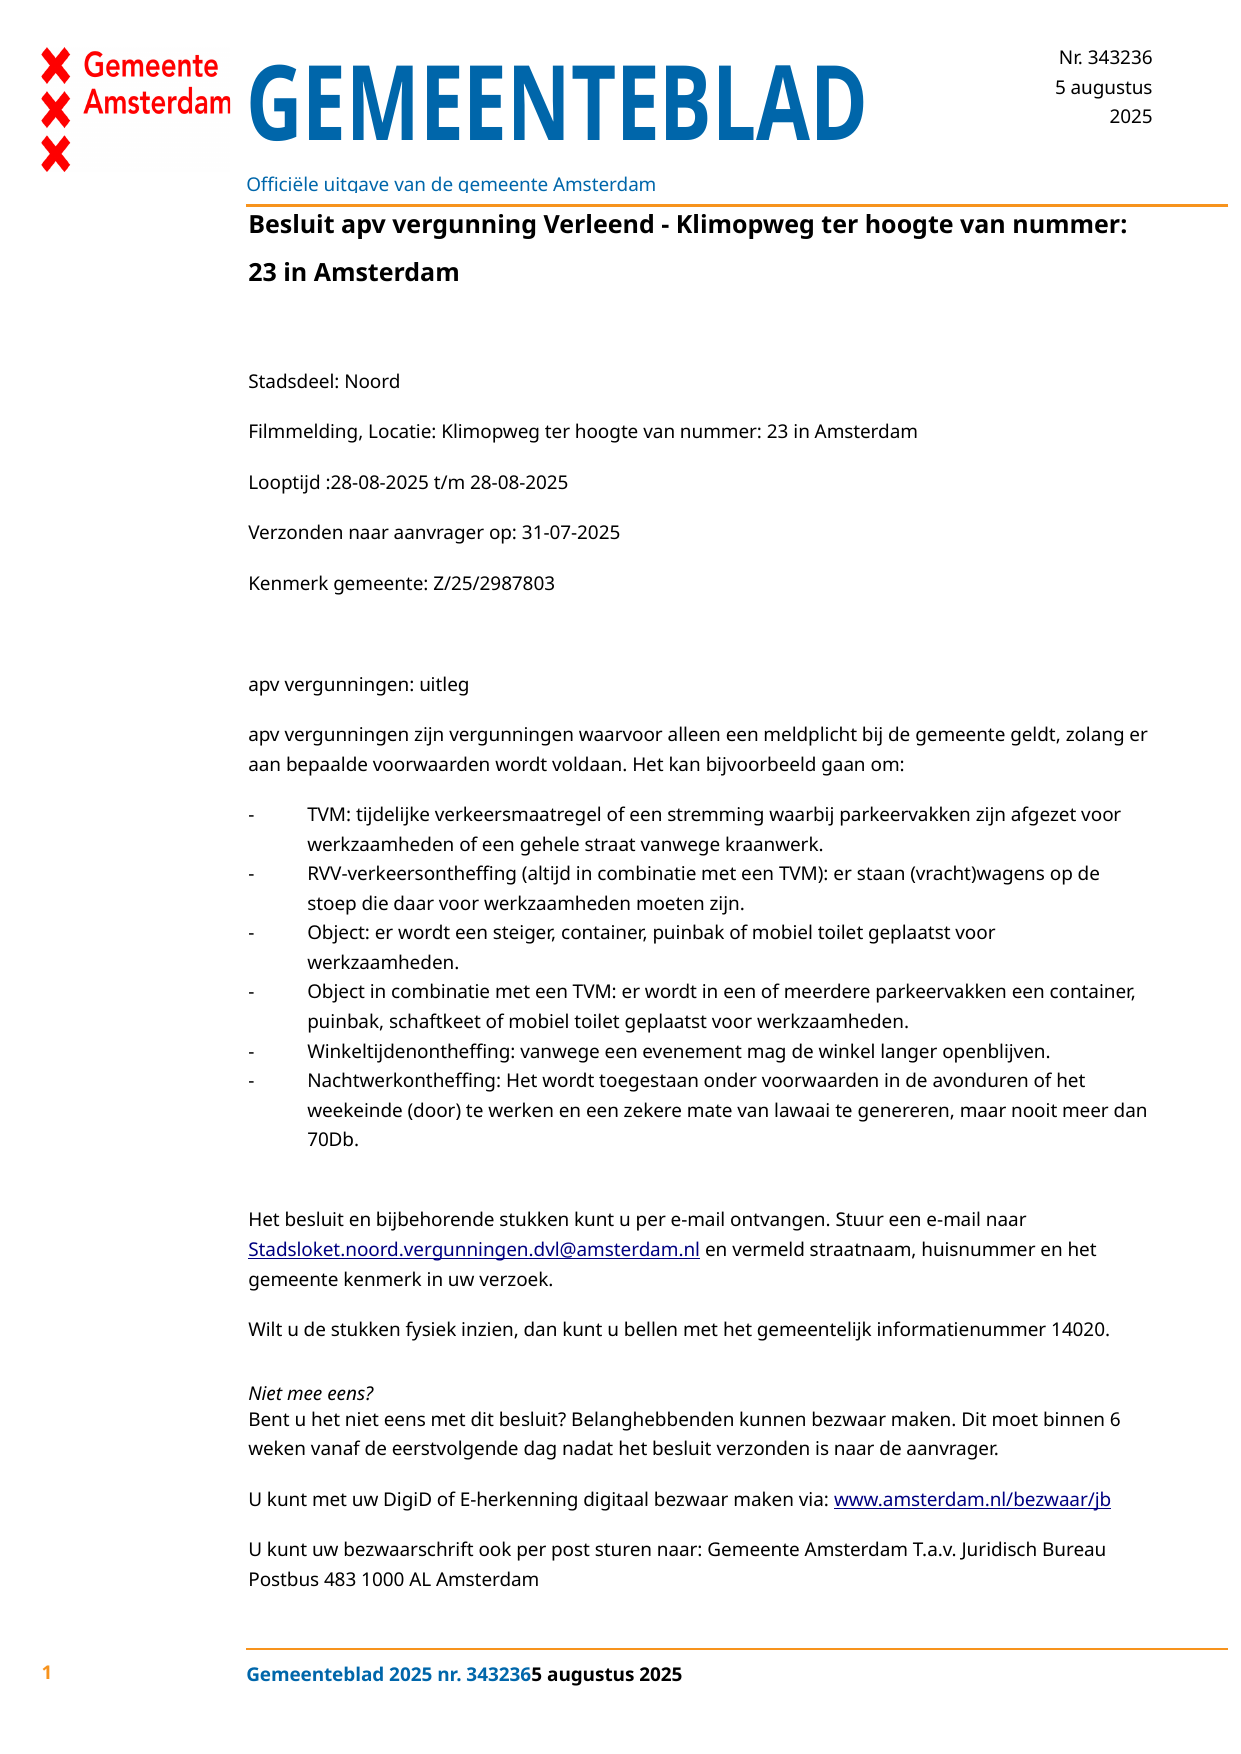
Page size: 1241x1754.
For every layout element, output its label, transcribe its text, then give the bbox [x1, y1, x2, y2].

text U kunt uw bezwaarschrift ook per post sturen naar: Gemeente Amsterdam T.a.v. Juridisch Bureau Postbus 483 1000 AL Amsterdam [248, 1536, 1152, 1592]
text apv vergunningen: uitleg [248, 671, 1152, 697]
list Nachtwerkontheffing: Het wordt toegestaan onder voorwaarden in de avonduren of het weekeinde (door) te werken en een zekere mate van lawaai te genereren, maar nooit meer dan 70Db. [248, 1067, 1152, 1152]
text U kunt met uw DigiD of E-herkenning digitaal bezwaar maken via: www.amsterdam.nl/bezwaar/jb [248, 1486, 1152, 1512]
text Het besluit en bijbehorende stukken kunt u per e-mail ontvangen. Stuur een e-mail naar Stadsloket.noord.vergunningen.dvl@amsterdam.nl en vermeld straatnaam, huisnummer en het gemeente kenmerk in uw verzoek. [248, 1207, 1152, 1292]
text Stadsdeel: Noord [248, 368, 1152, 394]
picture [41, 47, 231, 172]
text apv vergunningen zijn vergunningen waarvoor alleen een meldplicht bij de gemeente geldt, zolang er aan bepaalde voorwaarden wordt voldaan. Het kan bijvoorbeeld gaan om: [248, 721, 1152, 777]
text Besluit apv vergunning Verleend - Klimopweg ter hoogte van nummer: 23 in Amsterdam [248, 207, 1152, 288]
list RVV-verkeersontheffing (altijd in combinatie met een TVM): er staan (vracht)wagens op de stoep die daar voor werkzaamheden moeten zijn. [248, 860, 1152, 916]
text Kenmerk gemeente: Z/25/2987803 [248, 570, 1152, 596]
text Looptijd :28-08-2025 t/m 28-08-2025 [248, 469, 1152, 495]
list Object: er wordt een steiger, container, puinbak of mobiel toilet geplaatst voor werkzaamheden. [248, 919, 1152, 975]
list Object in combinatie met een TVM: er wordt in een of meerdere parkeervakken een container, puinbak, schaftkeet of mobiel toilet geplaatst voor werkzaamheden. [248, 979, 1152, 1034]
list TVM: tijdelijke verkeersmaatregel of een stremming waarbij parkeervakken zijn afgezet voor werkzaamheden of een gehele straat vanwege kraanwerk. [248, 801, 1152, 857]
text Niet mee eens? [248, 1380, 1152, 1406]
text Verzonden naar aanvrager op: 31-07-2025 [248, 519, 1152, 545]
text Bent u het niet eens met dit besluit? Belanghebbenden kunnen bezwaar maken. Dit moet binnen 6 weken vanaf de eerstvolgende dag nadat het besluit verzonden is naar de aanvrager. [248, 1406, 1152, 1461]
text Wilt u de stukken fysiek inzien, dan kunt u bellen met het gemeentelijk informatienummer 14020. [248, 1316, 1152, 1342]
list Winkeltijdenontheffing: vanwege een evenement mag de winkel langer openblijven. [248, 1038, 1152, 1064]
text Filmmelding, Locatie: Klimopweg ter hoogte van nummer: 23 in Amsterdam [248, 419, 1152, 444]
